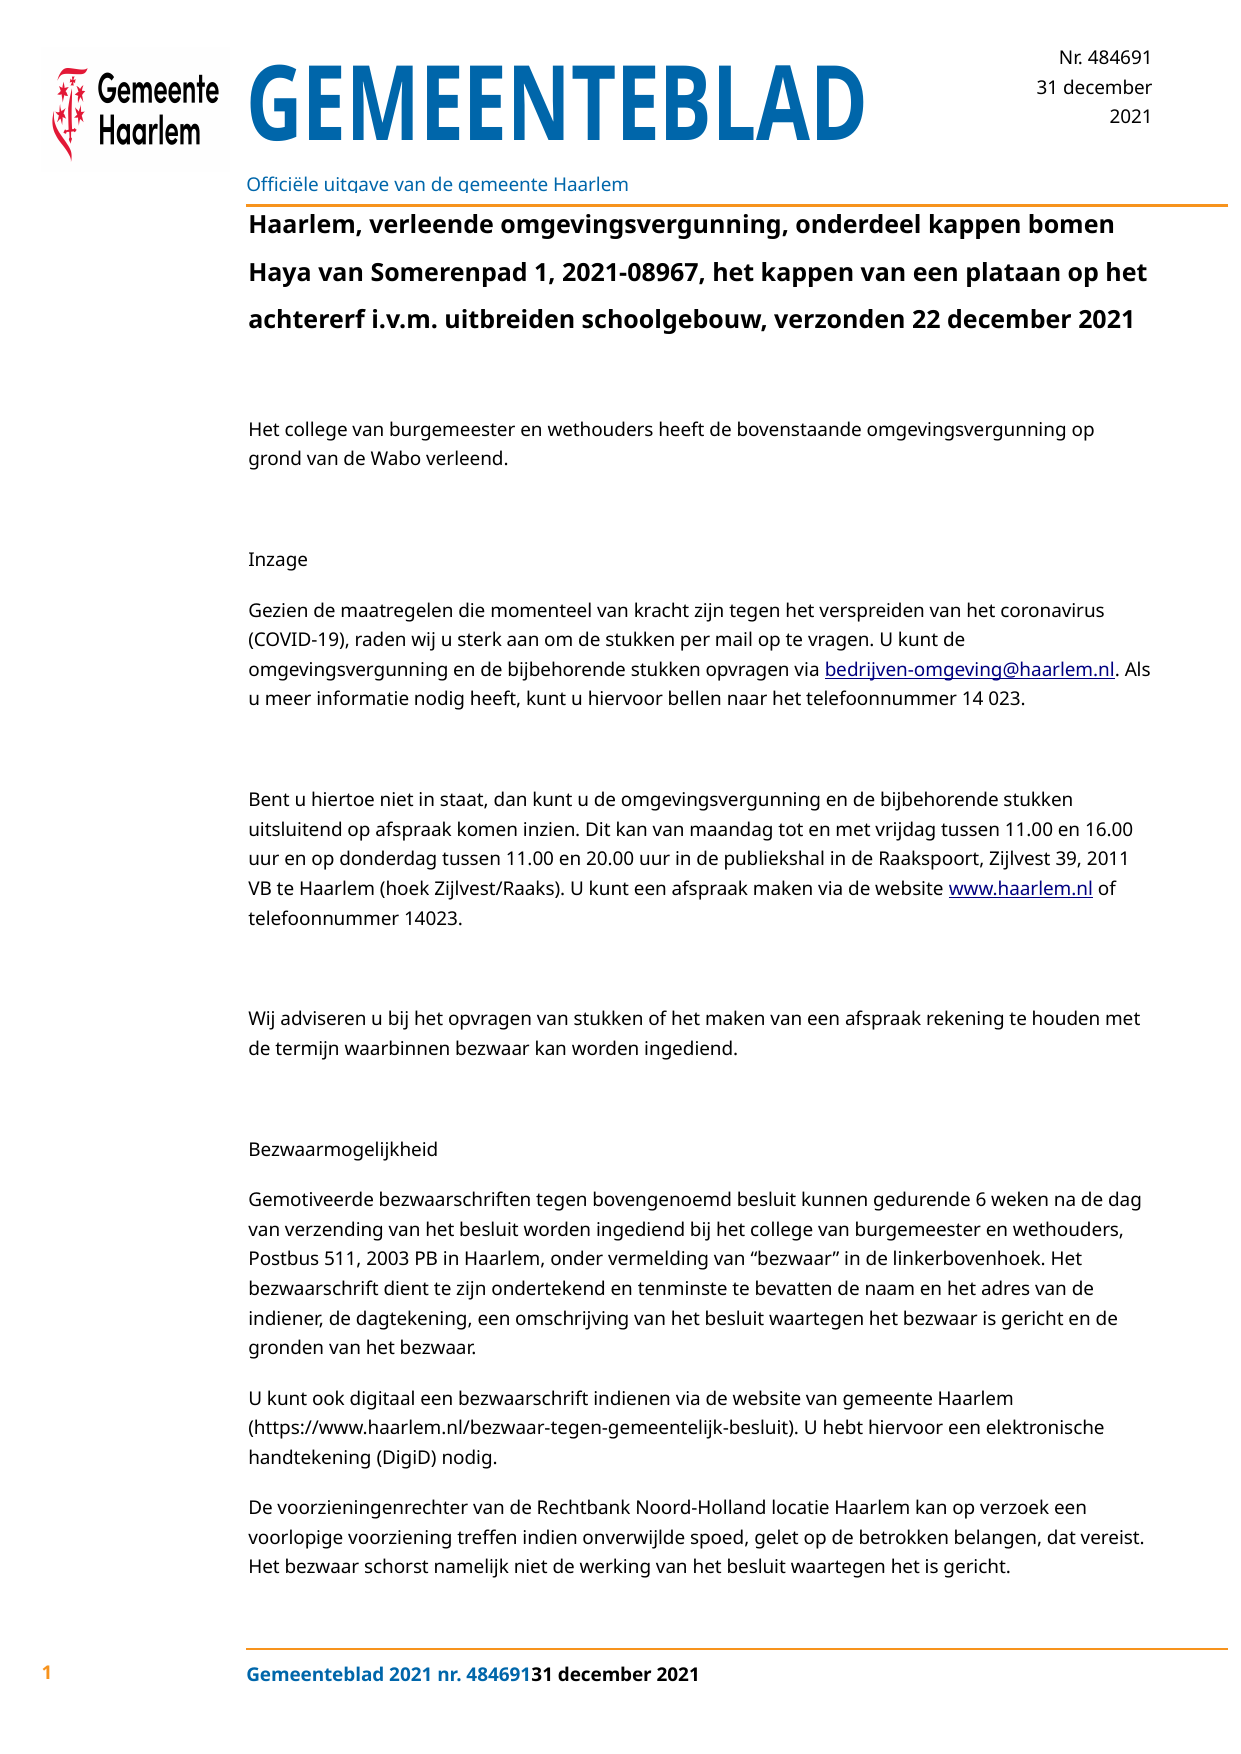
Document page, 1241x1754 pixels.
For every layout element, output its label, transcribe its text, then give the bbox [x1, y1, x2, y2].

text Bezwaarmogelijkheid [248, 1136, 1152, 1162]
text Inzage [248, 546, 1152, 572]
text Het college van burgemeester en wethouders heeft de bovenstaande omgevingsvergunning op grond van de Wabo verleend. [248, 416, 1152, 471]
text Wij adviseren u bij het opvragen van stukken of het maken van een afspraak rekening te houden met de termijn waarbinnen bezwaar kan worden ingediend. [248, 1006, 1152, 1061]
text Gemotiveerde bezwaarschriften tegen bovengenoemd besluit kunnen gedurende 6 weken na de dag van verzending van het besluit worden ingediend bij het college van burgemeester en wethouders, Postbus 511, 2003 PB in Haarlem, onder vermelding van “bezwaar” in de linkerbovenhoek. Het bezwaarschrift dient te zijn ondertekend en tenminste te bevatten de naam en het adres van de indiener, de dagtekening, een omschrijving van het besluit waartegen het bezwaar is gericht en de gronden van het bezwaar. [248, 1186, 1152, 1360]
text U kunt ook digitaal een bezwaarschrift indienen via de website van gemeente Haarlem (https://www.haarlem.nl/bezwaar-tegen-gemeentelijk-besluit). U hebt hiervoor een elektronische handtekening (DigiD) nodig. [248, 1385, 1152, 1469]
text De voorzieningenrechter van de Rechtbank Noord-Holland locatie Haarlem kan op verzoek een voorlopige voorziening treffen indien onverwijlde spoed, gelet op de betrokken belangen, dat vereist. Het bezwaar schorst namelijk niet de werking van het besluit waartegen het is gericht. [248, 1494, 1152, 1579]
text Haarlem, verleende omgevingsvergunning, onderdeel kappen bomen Haya van Somerenpad 1, 2021-08967, het kappen van een plataan op het achtererf i.v.m. uitbreiden schoolgebouw, verzonden 22 december 2021 [248, 207, 1152, 336]
text Gezien de maatregelen die momenteel van kracht zijn tegen het verspreiden van het coronavirus (COVID-19), raden wij u sterk aan om de stukken per mail op te vragen. U kunt de omgevingsvergunning en de bijbehorende stukken opvragen via bedrijven-omgeving@haarlem.nl. Als u meer informatie nodig heeft, kunt u hiervoor bellen naar het telefoonnummer 14 023. [248, 597, 1152, 711]
picture [41, 47, 231, 172]
text Bent u hiertoe niet in staat, dan kunt u de omgevingsvergunning en de bijbehorende stukken uitsluitend op afspraak komen inzien. Dit kan van maandag tot en met vrijdag tussen 11.00 en 16.00 uur en op donderdag tussen 11.00 en 20.00 uur in de publiekshal in de Raakspoort, Zijlvest 39, 2011 VB te Haarlem (hoek Zijlvest/Raaks). U kunt een afspraak maken via de website www.haarlem.nl of telefoonnummer 14023. [248, 786, 1152, 930]
